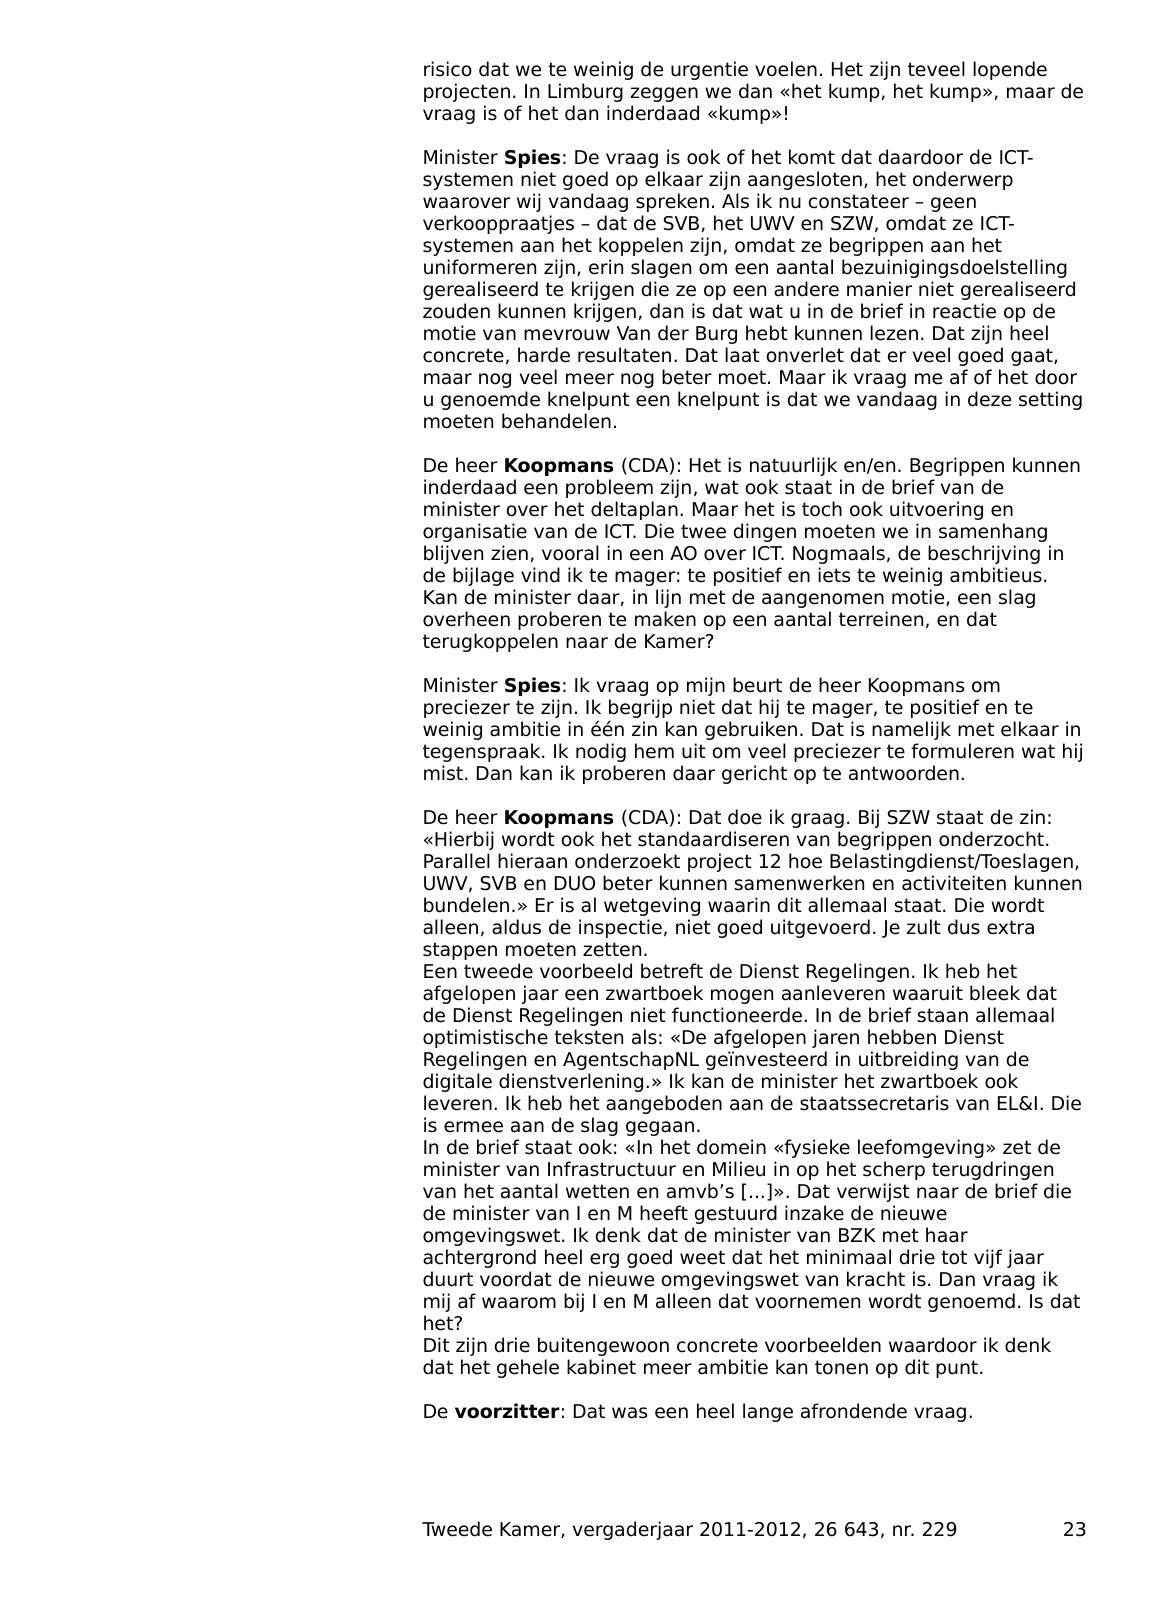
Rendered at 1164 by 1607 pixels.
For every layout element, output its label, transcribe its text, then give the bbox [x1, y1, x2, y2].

text De heer Koopmans (CDA): Dat doe ik graag. Bij SZW staat de zin: «Hierbij wordt ook het standaardiseren van begrippen onderzocht. Parallel hieraan onderzoekt project 12 hoe Belastingdienst/Toeslagen, UWV, SVB en DUO beter kunnen samenwerken en activiteiten kunnen bundelen.» Er is al wetgeving waarin dit allemaal staat. Die wordt alleen, aldus de inspectie, niet goed uitgevoerd. Je zult dus extra stappen moeten zetten. [422, 807, 1087, 961]
text De voorzitter: Dat was een heel lange afrondende vraag. [422, 1401, 1087, 1423]
text Dit zijn drie buitengewoon concrete voorbeelden waardoor ik denk dat het gehele kabinet meer ambitie kan tonen op dit punt. [422, 1335, 1087, 1379]
text Een tweede voorbeeld betreft de Dienst Regelingen. Ik heb het afgelopen jaar een zwartboek mogen aanleveren waaruit bleek dat de Dienst Regelingen niet functioneerde. In de brief staan allemaal optimistische teksten als: «De afgelopen jaren hebben Dienst Regelingen en AgentschapNL geïnvesteerd in uitbreiding van de digitale dienstverlening.» Ik kan de minister het zwartboek ook leveren. Ik heb het aangeboden aan de staatssecretaris van EL&I. Die is ermee aan de slag gegaan. [422, 961, 1087, 1137]
text risico dat we te weinig de urgentie voelen. Het zijn teveel lopende projecten. In Limburg zeggen we dan «het kump, het kump», maar de vraag is of het dan inderdaad «kump»! [422, 59, 1087, 125]
text Minister Spies: Ik vraag op mijn beurt de heer Koopmans om preciezer te zijn. Ik begrijp niet dat hij te mager, te positief en te weinig ambitie in één zin kan gebruiken. Dat is namelijk met elkaar in tegenspraak. Ik nodig hem uit om veel preciezer te formuleren wat hij mist. Dan kan ik proberen daar gericht op te antwoorden. [422, 675, 1087, 785]
text De heer Koopmans (CDA): Het is natuurlijk en/en. Begrippen kunnen inderdaad een probleem zijn, wat ook staat in de brief van de minister over het deltaplan. Maar het is toch ook uitvoering en organisatie van de ICT. Die twee dingen moeten we in samenhang blijven zien, vooral in een AO over ICT. Nogmaals, de beschrijving in de bijlage vind ik te mager: te positief en iets te weinig ambitieus. Kan de minister daar, in lijn met de aangenomen motie, een slag overheen proberen te maken op een aantal terreinen, en dat terugkoppelen naar de Kamer? [422, 455, 1087, 653]
text Minister Spies: De vraag is ook of het komt dat daardoor de ICT-systemen niet goed op elkaar zijn aangesloten, het onderwerp waarover wij vandaag spreken. Als ik nu constateer – geen verkooppraatjes – dat de SVB, het UWV en SZW, omdat ze ICT-systemen aan het koppelen zijn, omdat ze begrippen aan het uniformeren zijn, erin slagen om een aantal bezuinigingsdoelstelling gerealiseerd te krijgen die ze op een andere manier niet gerealiseerd zouden kunnen krijgen, dan is dat wat u in de brief in reactie op de motie van mevrouw Van der Burg hebt kunnen lezen. Dat zijn heel concrete, harde resultaten. Dat laat onverlet dat er veel goed gaat, maar nog veel meer nog beter moet. Maar ik vraag me af of het door u genoemde knelpunt een knelpunt is dat we vandaag in deze setting moeten behandelen. [422, 147, 1087, 433]
text In de brief staat ook: «In het domein «fysieke leefomgeving» zet de minister van Infrastructuur en Milieu in op het scherp terugdringen van het aantal wetten en amvb’s [...]». Dat verwijst naar de brief die de minister van I en M heeft gestuurd inzake de nieuwe omgevingswet. Ik denk dat de minister van BZK met haar achtergrond heel erg goed weet dat het minimaal drie tot vijf jaar duurt voordat de nieuwe omgevingswet van kracht is. Dan vraag ik mij af waarom bij I en M alleen dat voornemen wordt genoemd. Is dat het? [422, 1137, 1087, 1335]
